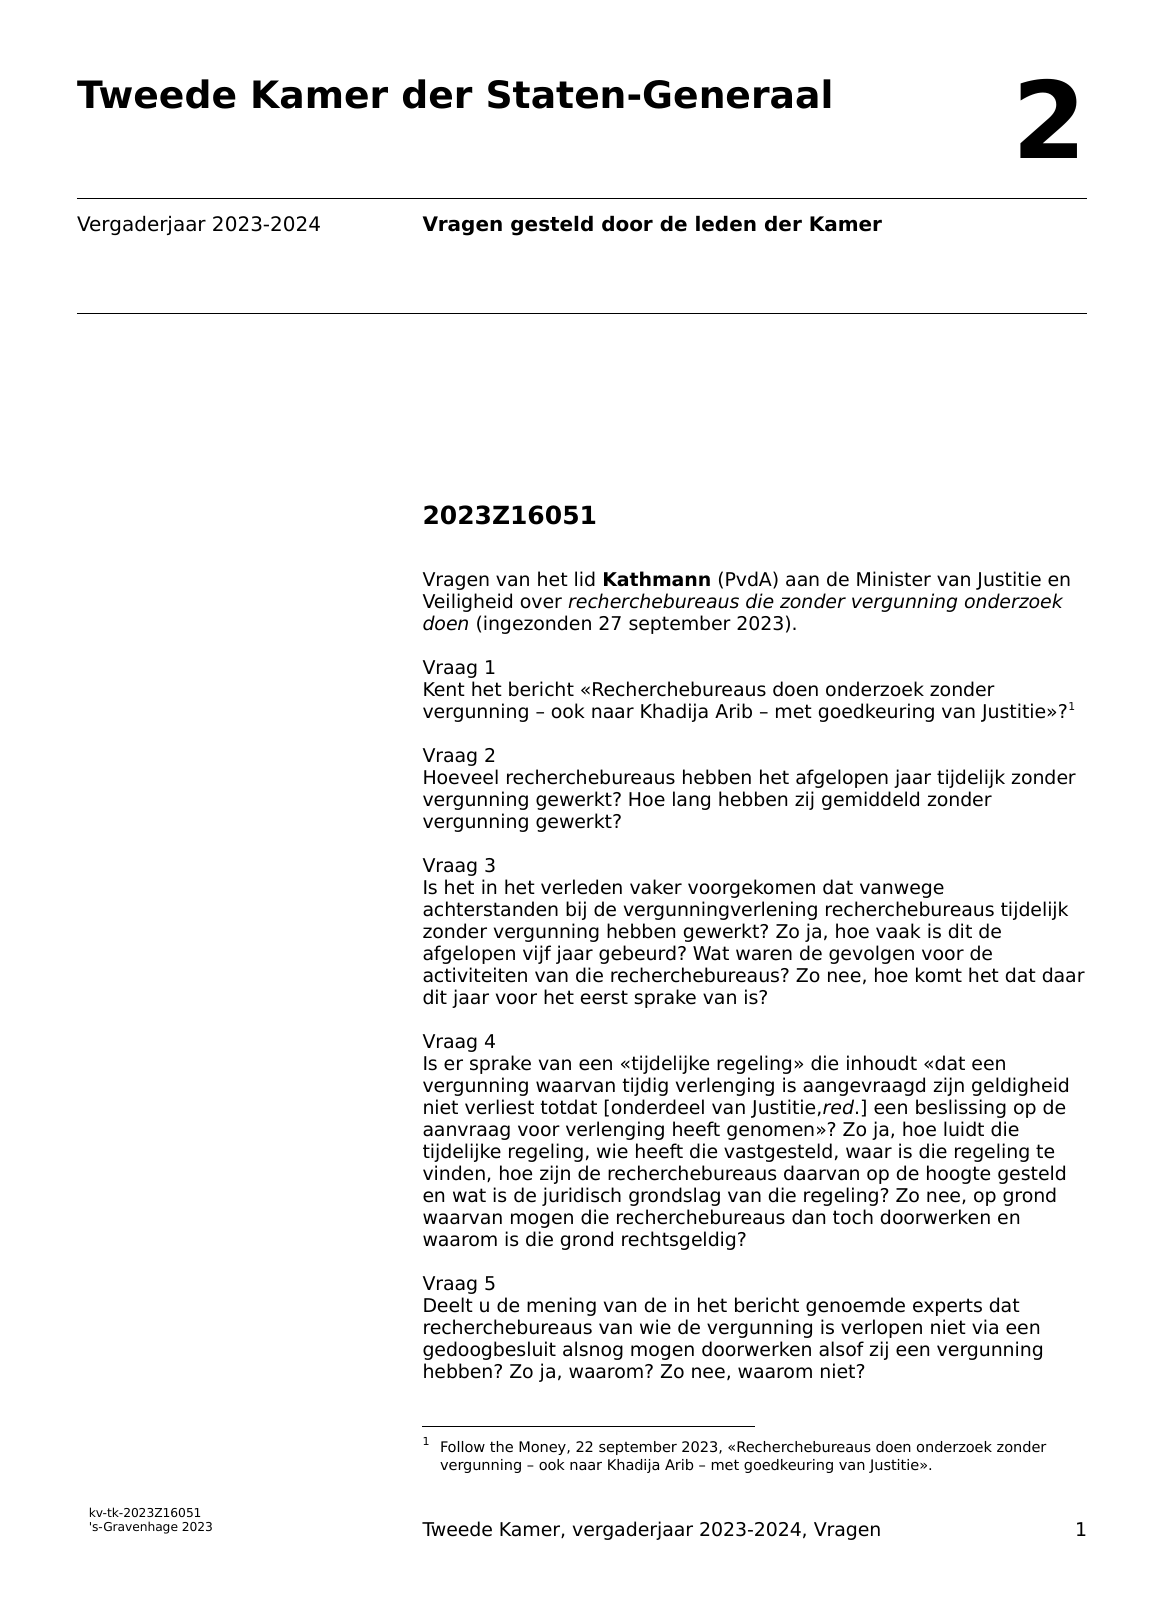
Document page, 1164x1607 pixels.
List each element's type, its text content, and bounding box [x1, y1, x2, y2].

text Is het in het verleden vaker voorgekomen dat vanwege achterstanden bij de vergunningverlening recherchebureaus tijdelijk zonder vergunning hebben gewerkt? Zo ja, hoe vaak is dit de afgelopen vijf jaar gebeurd? Wat waren de gevolgen voor de activiteiten van die recherchebureaus? Zo nee, hoe komt het dat daar dit jaar voor het eerst sprake van is? [422, 877, 1087, 1009]
table_header Tweede Kamer der Staten-Generaal [77, 59, 886, 198]
text Vragen van het lid Kathmann (PvdA) aan de Minister van Justitie en Veiligheid over recherchebureaus die zonder vergunning onderzoek doen (ingezonden 27 september 2023). [422, 569, 1087, 635]
text 's-Gravenhage 2023 [88, 1520, 323, 1534]
table_cell Vragen gesteld door de leden der Kamer [422, 199, 1087, 313]
text kv-tk-2023Z16051 [88, 1506, 323, 1520]
text Hoeveel recherchebureaus hebben het afgelopen jaar tijdelijk zonder vergunning gewerkt? Hoe lang hebben zij gemiddeld zonder vergunning gewerkt? [422, 767, 1087, 833]
table_header 2 [886, 59, 1087, 198]
text Deelt u de mening van de in het bericht genoemde experts dat recherchebureaus van wie de vergunning is verlopen niet via een gedoogbesluit alsnog mogen doorwerken alsof zij een vergunning hebben? Zo ja, waarom? Zo nee, waarom niet? [422, 1295, 1087, 1383]
text Follow the Money, 22 september 2023, «Recherchebureaus doen onderzoek zonder vergunning – ook naar Khadija Arib – met goedkeuring van Justitie». [422, 1435, 1087, 1474]
text Vraag 2 [422, 745, 1087, 767]
text Vraag 5 [422, 1273, 1087, 1295]
text Vraag 1 [422, 657, 1087, 679]
text Is er sprake van een «tijdelijke regeling» die inhoudt «dat een vergunning waarvan tijdig verlenging is aangevraagd zijn geldigheid niet verliest totdat [onderdeel van Justitie,red.] een beslissing op de aanvraag voor verlenging heeft genomen»? Zo ja, hoe luidt die tijdelijke regeling, wie heeft die vastgesteld, waar is die regeling te vinden, hoe zijn de recherchebureaus daarvan op de hoogte gesteld en wat is de juridisch grondslag van die regeling? Zo nee, op grond waarvan mogen die recherchebureaus dan toch doorwerken en waarom is die grond rechtsgeldig? [422, 1053, 1087, 1251]
text Vraag 3 [422, 855, 1087, 877]
text Kent het bericht «Recherchebureaus doen onderzoek zonder vergunning – ook naar Khadija Arib – met goedkeuring van Justitie»? [422, 679, 1087, 723]
table_cell Vergaderjaar 2023-2024 [77, 199, 422, 313]
text Vraag 4 [422, 1031, 1087, 1053]
text 2023Z16051 [422, 501, 1087, 531]
